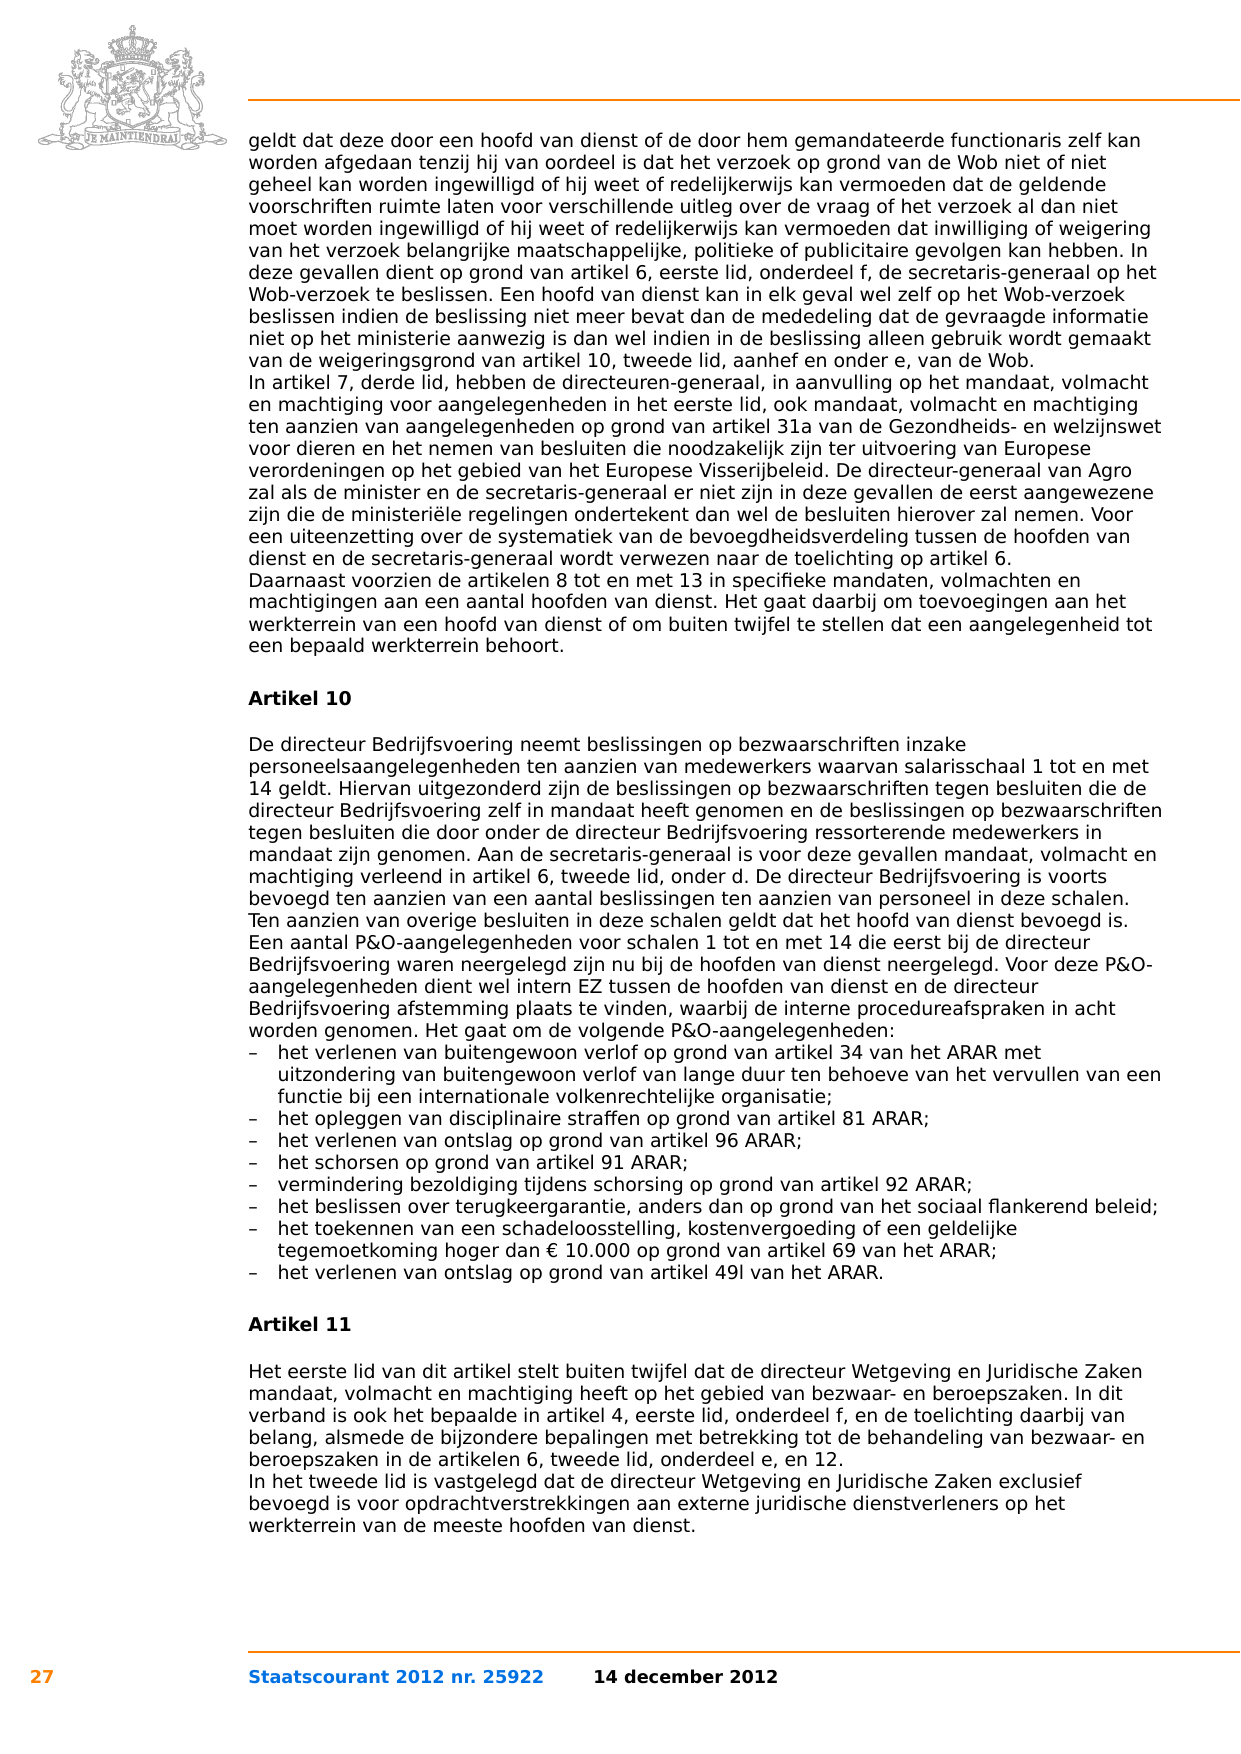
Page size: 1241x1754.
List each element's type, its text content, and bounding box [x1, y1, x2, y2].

picture [38, 25, 227, 150]
text Daarnaast voorzien de artikelen 8 tot en met 13 in specifieke mandaten, volmachten en machtigingen aan een aantal hoofden van dienst. Het gaat daarbij om toevoegingen aan het werkterrein van een hoofd van dienst of om buiten twijfel te stellen dat een aangelegenheid tot een bepaald werkterrein behoort. [248, 569, 1163, 657]
text – het schorsen op grond van artikel 91 ARAR; [248, 1152, 1163, 1174]
text Een aantal P&O-aangelegenheden voor schalen 1 tot en met 14 die eerst bij de directeur Bedrijfsvoering waren neergelegd zijn nu bij de hoofden van dienst neergelegd. Voor deze P&O-aangelegenheden dient wel intern EZ tussen de hoofden van dienst en de directeur Bedrijfsvoering afstemming plaats te vinden, waarbij de interne procedureafspraken in acht worden genomen. Het gaat om de volgende P&O-aangelegenheden: [248, 932, 1163, 1042]
text geldt dat deze door een hoofd van dienst of de door hem gemandateerde functionaris zelf kan worden afgedaan tenzij hij van oordeel is dat het verzoek op grond van de Wob niet of niet geheel kan worden ingewilligd of hij weet of redelijkerwijs kan vermoeden dat de geldende voorschriften ruimte laten voor verschillende uitleg over de vraag of het verzoek al dan niet moet worden ingewilligd of hij weet of redelijkerwijs kan vermoeden dat inwilliging of weigering van het verzoek belangrijke maatschappelijke, politieke of publicitaire gevolgen kan hebben. In deze gevallen dient op grond van artikel 6, eerste lid, onderdeel f, de secretaris-generaal op het Wob-verzoek te beslissen. Een hoofd van dienst kan in elk geval wel zelf op het Wob-verzoek beslissen indien de beslissing niet meer bevat dan de mededeling dat de gevraagde informatie niet op het ministerie aanwezig is dan wel indien in de beslissing alleen gebruik wordt gemaakt van de weigeringsgrond van artikel 10, tweede lid, aanhef en onder e, van de Wob. [248, 130, 1163, 372]
subtitle Artikel 11 [248, 1314, 1163, 1336]
text De directeur Bedrijfsvoering neemt beslissingen op bezwaarschriften inzake personeelsaangelegenheden ten aanzien van medewerkers waarvan salarisschaal 1 tot en met 14 geldt. Hiervan uitgezonderd zijn de beslissingen op bezwaarschriften tegen besluiten die de directeur Bedrijfsvoering zelf in mandaat heeft genomen en de beslissingen op bezwaarschriften tegen besluiten die door onder de directeur Bedrijfsvoering ressorterende medewerkers in mandaat zijn genomen. Aan de secretaris-generaal is voor deze gevallen mandaat, volmacht en machtiging verleend in artikel 6, tweede lid, onder d. De directeur Bedrijfsvoering is voorts bevoegd ten aanzien van een aantal beslissingen ten aanzien van personeel in deze schalen. Ten aanzien van overige besluiten in deze schalen geldt dat het hoofd van dienst bevoegd is. [248, 734, 1163, 932]
text – het verlenen van ontslag op grond van artikel 49l van het ARAR. [248, 1262, 1163, 1284]
text – het verlenen van buitengewoon verlof op grond van artikel 34 van het ARAR met uitzondering van buitengewoon verlof van lange duur ten behoeve van het vervullen van een functie bij een internationale volkenrechtelijke organisatie; [248, 1042, 1163, 1108]
subtitle Artikel 10 [248, 687, 1163, 709]
text – het toekennen van een schadeloosstelling, kostenvergoeding of een geldelijke tegemoetkoming hoger dan € 10.000 op grond van artikel 69 van het ARAR; [248, 1218, 1163, 1262]
text In artikel 7, derde lid, hebben de directeuren-generaal, in aanvulling op het mandaat, volmacht en machtiging voor aangelegenheden in het eerste lid, ook mandaat, volmacht en machtiging ten aanzien van aangelegenheden op grond van artikel 31a van de Gezondheids- en welzijnswet voor dieren en het nemen van besluiten die noodzakelijk zijn ter uitvoering van Europese verordeningen op het gebied van het Europese Visserijbeleid. De directeur-generaal van Agro zal als de minister en de secretaris-generaal er niet zijn in deze gevallen de eerst aangewezene zijn die de ministeriële regelingen ondertekent dan wel de besluiten hierover zal nemen. Voor een uiteenzetting over de systematiek van de bevoegdheidsverdeling tussen de hoofden van dienst en de secretaris-generaal wordt verwezen naar de toelichting op artikel 6. [248, 372, 1163, 569]
text – vermindering bezoldiging tijdens schorsing op grond van artikel 92 ARAR; [248, 1174, 1163, 1196]
text – het beslissen over terugkeergarantie, anders dan op grond van het sociaal flankerend beleid; [248, 1196, 1163, 1218]
text – het verlenen van ontslag op grond van artikel 96 ARAR; [248, 1130, 1163, 1152]
text Het eerste lid van dit artikel stelt buiten twijfel dat de directeur Wetgeving en Juridische Zaken mandaat, volmacht en machtiging heeft op het gebied van bezwaar- en beroepszaken. In dit verband is ook het bepaalde in artikel 4, eerste lid, onderdeel f, en de toelichting daarbij van belang, alsmede de bijzondere bepalingen met betrekking tot de behandeling van bezwaar- en beroepszaken in de artikelen 6, tweede lid, onderdeel e, en 12. [248, 1361, 1163, 1471]
text In het tweede lid is vastgelegd dat de directeur Wetgeving en Juridische Zaken exclusief bevoegd is voor opdrachtverstrekkingen aan externe juridische dienstverleners op het werkterrein van de meeste hoofden van dienst. [248, 1471, 1163, 1537]
text – het opleggen van disciplinaire straffen op grond van artikel 81 ARAR; [248, 1108, 1163, 1130]
